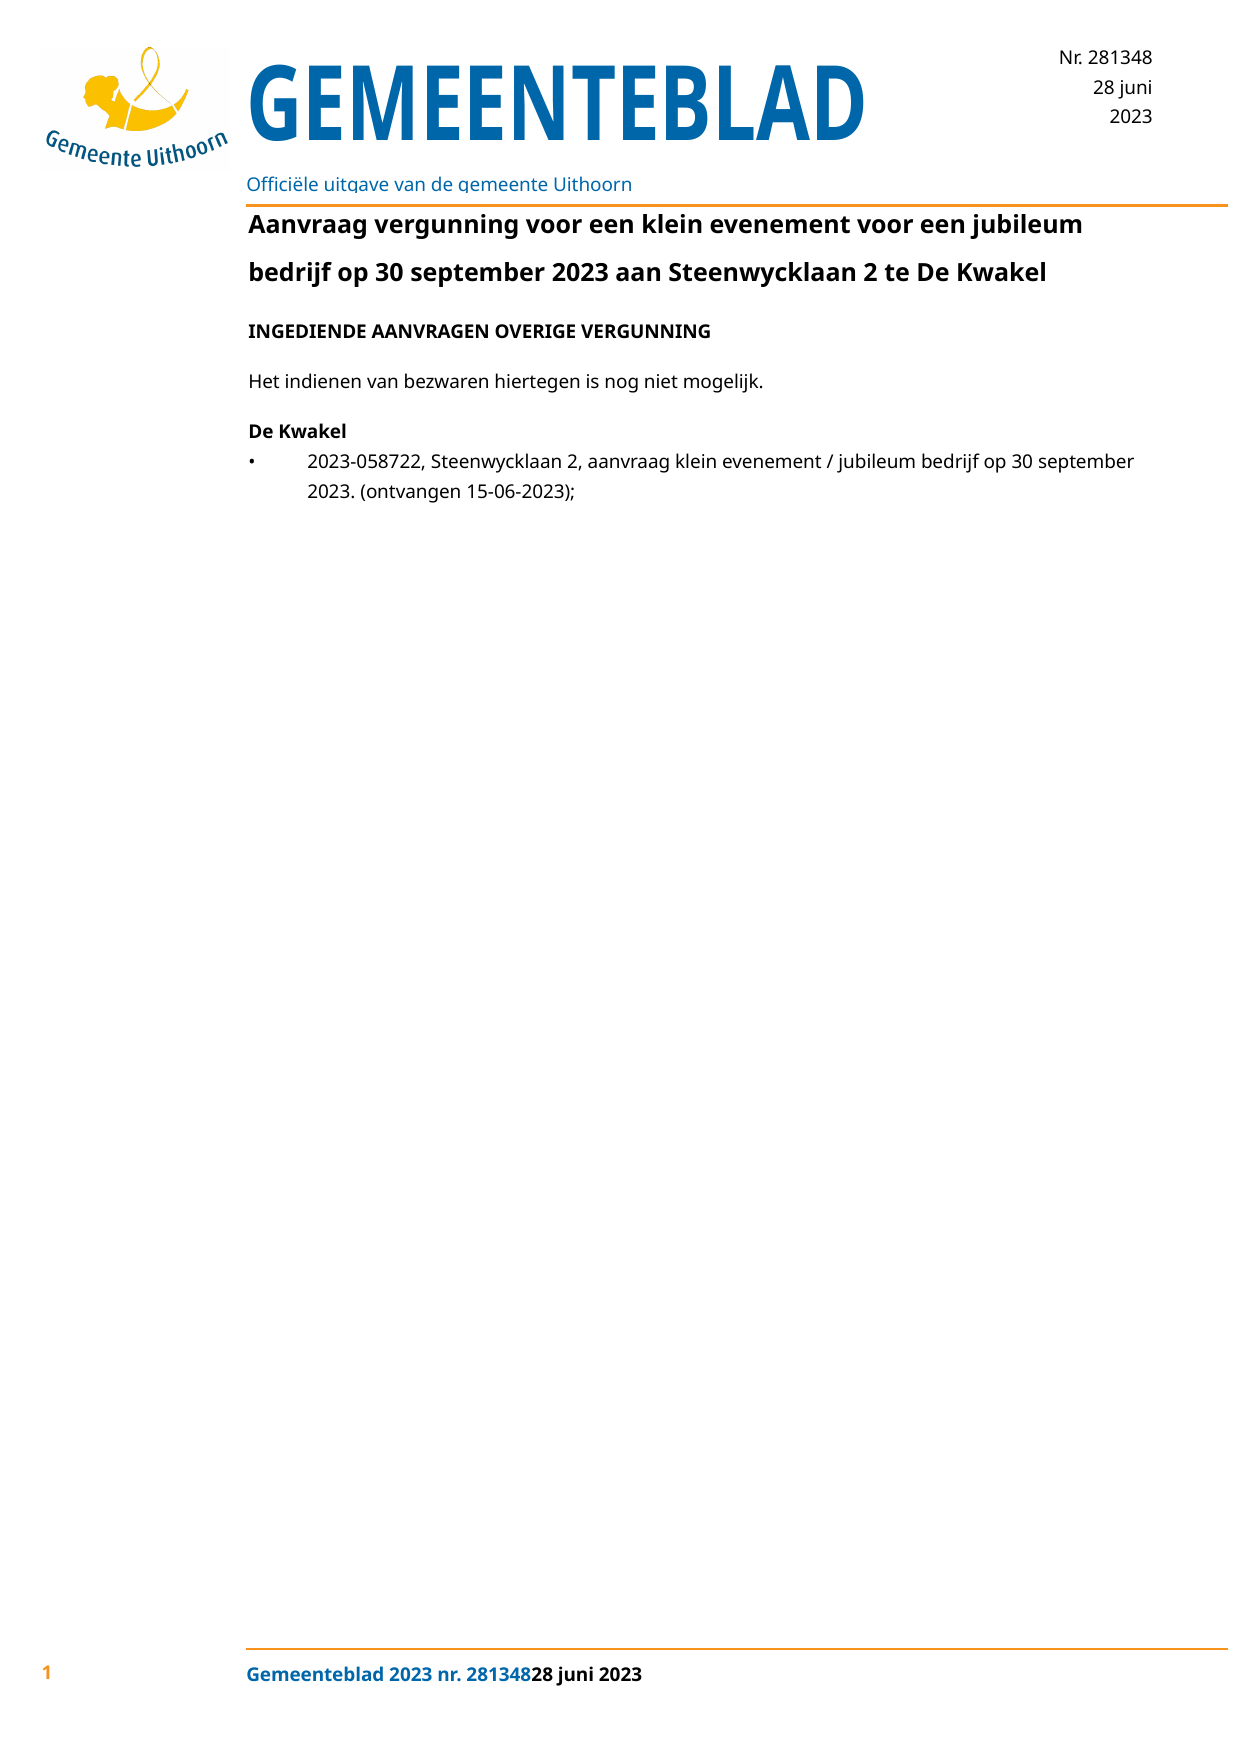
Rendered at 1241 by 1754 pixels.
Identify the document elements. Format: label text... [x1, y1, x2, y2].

text INGEDIENDE AANVRAGEN OVERIGE VERGUNNING [248, 318, 1152, 344]
picture [41, 47, 231, 172]
list 2023-058722, Steenwycklaan 2, aanvraag klein evenement / jubileum bedrijf op 30 september 2023. (ontvangen 15-06-2023); [248, 448, 1152, 504]
text Aanvraag vergunning voor een klein evenement voor een jubileum bedrijf op 30 september 2023 aan Steenwycklaan 2 te De Kwakel [248, 207, 1152, 288]
text De Kwakel [248, 419, 1152, 444]
text Het indienen van bezwaren hiertegen is nog niet mogelijk. [248, 368, 1152, 394]
